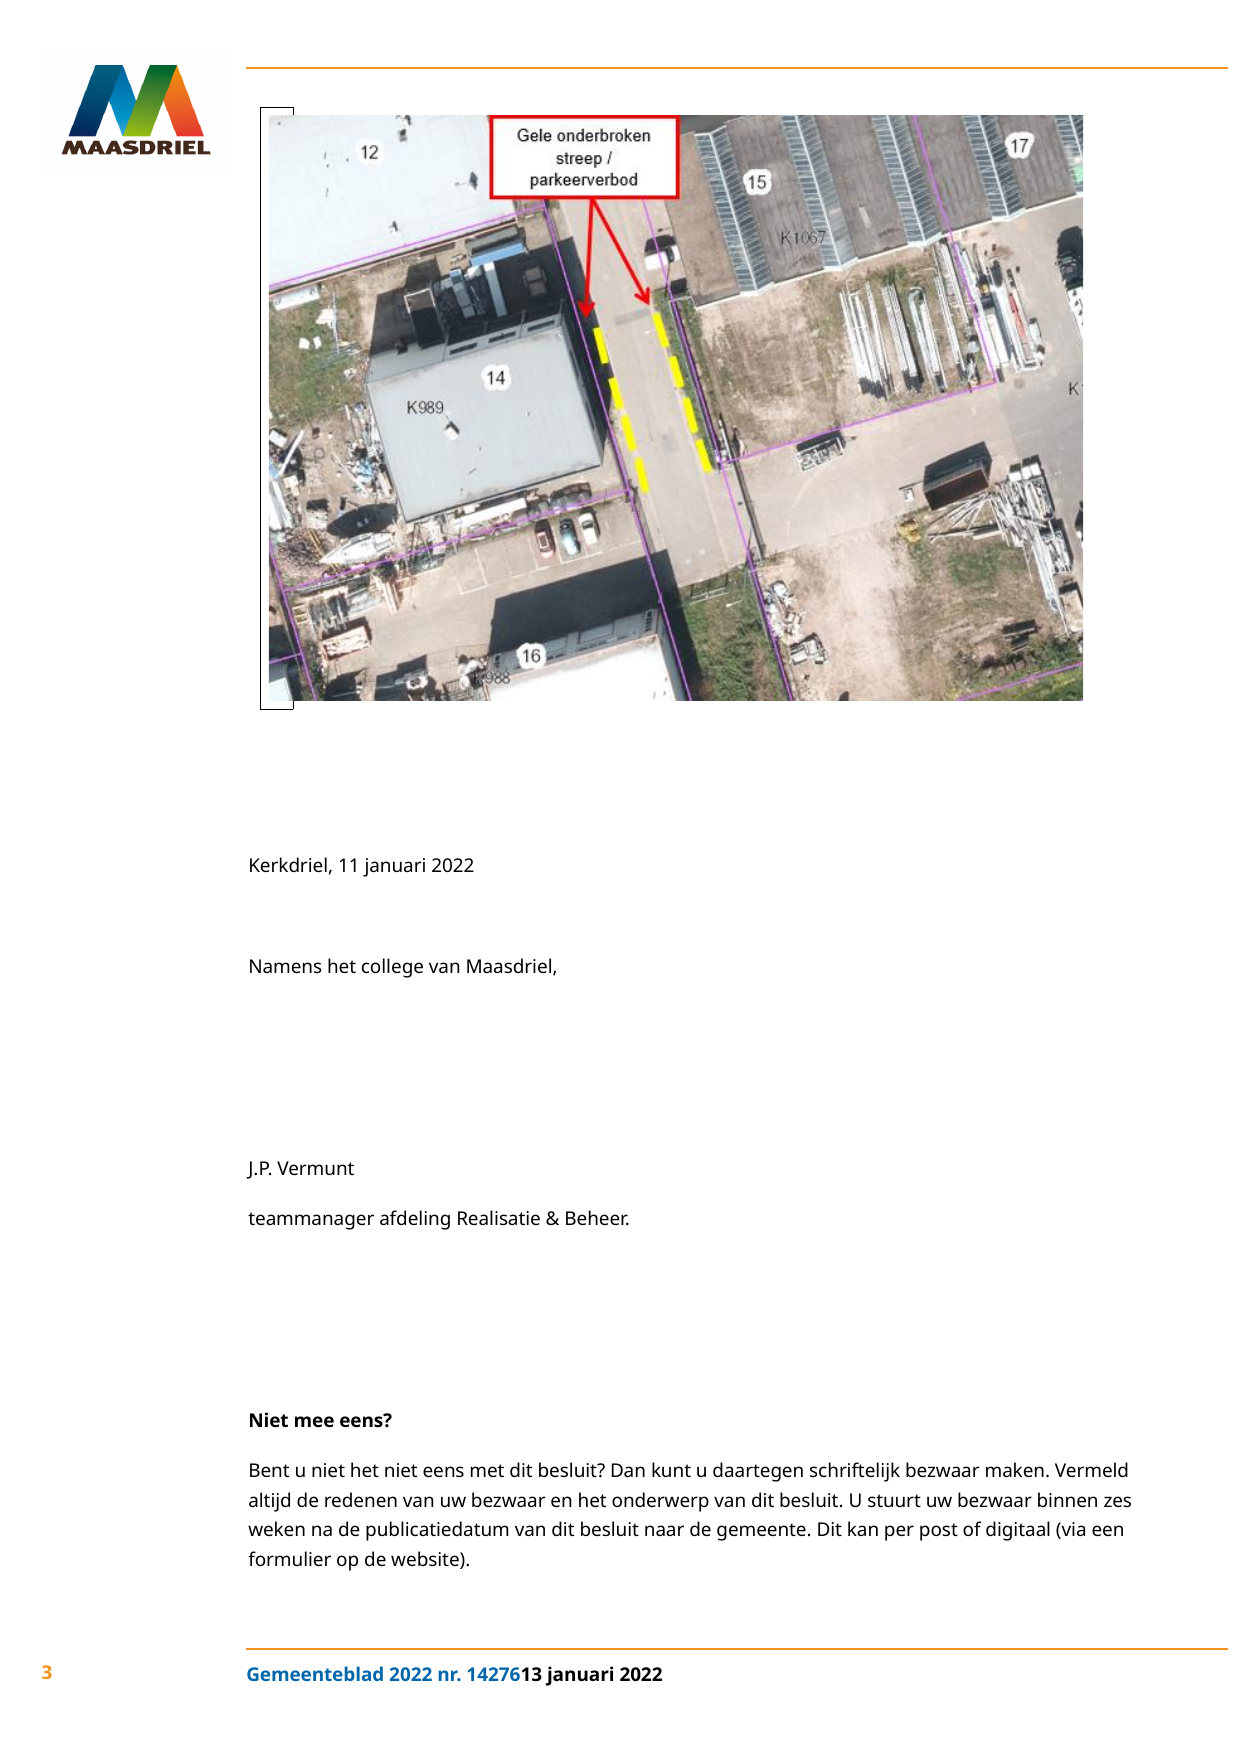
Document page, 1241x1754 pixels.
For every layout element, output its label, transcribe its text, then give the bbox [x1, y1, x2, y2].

text Namens het college van Maasdriel, [248, 953, 1152, 979]
text Niet mee eens? [248, 1407, 1152, 1433]
picture [268, 115, 1084, 701]
text Bent u niet het niet eens met dit besluit? Dan kunt u daartegen schriftelijk bezwaar maken. Vermeld altijd de redenen van uw bezwaar en het onderwerp van dit besluit. U stuurt uw bezwaar binnen zes weken na de publicatiedatum van dit besluit naar de gemeente. Dit kan per post of digitaal (via een formulier op de website). [248, 1457, 1152, 1572]
text Kerkdriel, 11 januari 2022 [248, 852, 1152, 878]
text J.P. Vermunt [248, 1155, 1152, 1181]
text teammanager afdeling Realisatie & Beheer. [248, 1205, 1152, 1231]
picture [41, 47, 231, 172]
